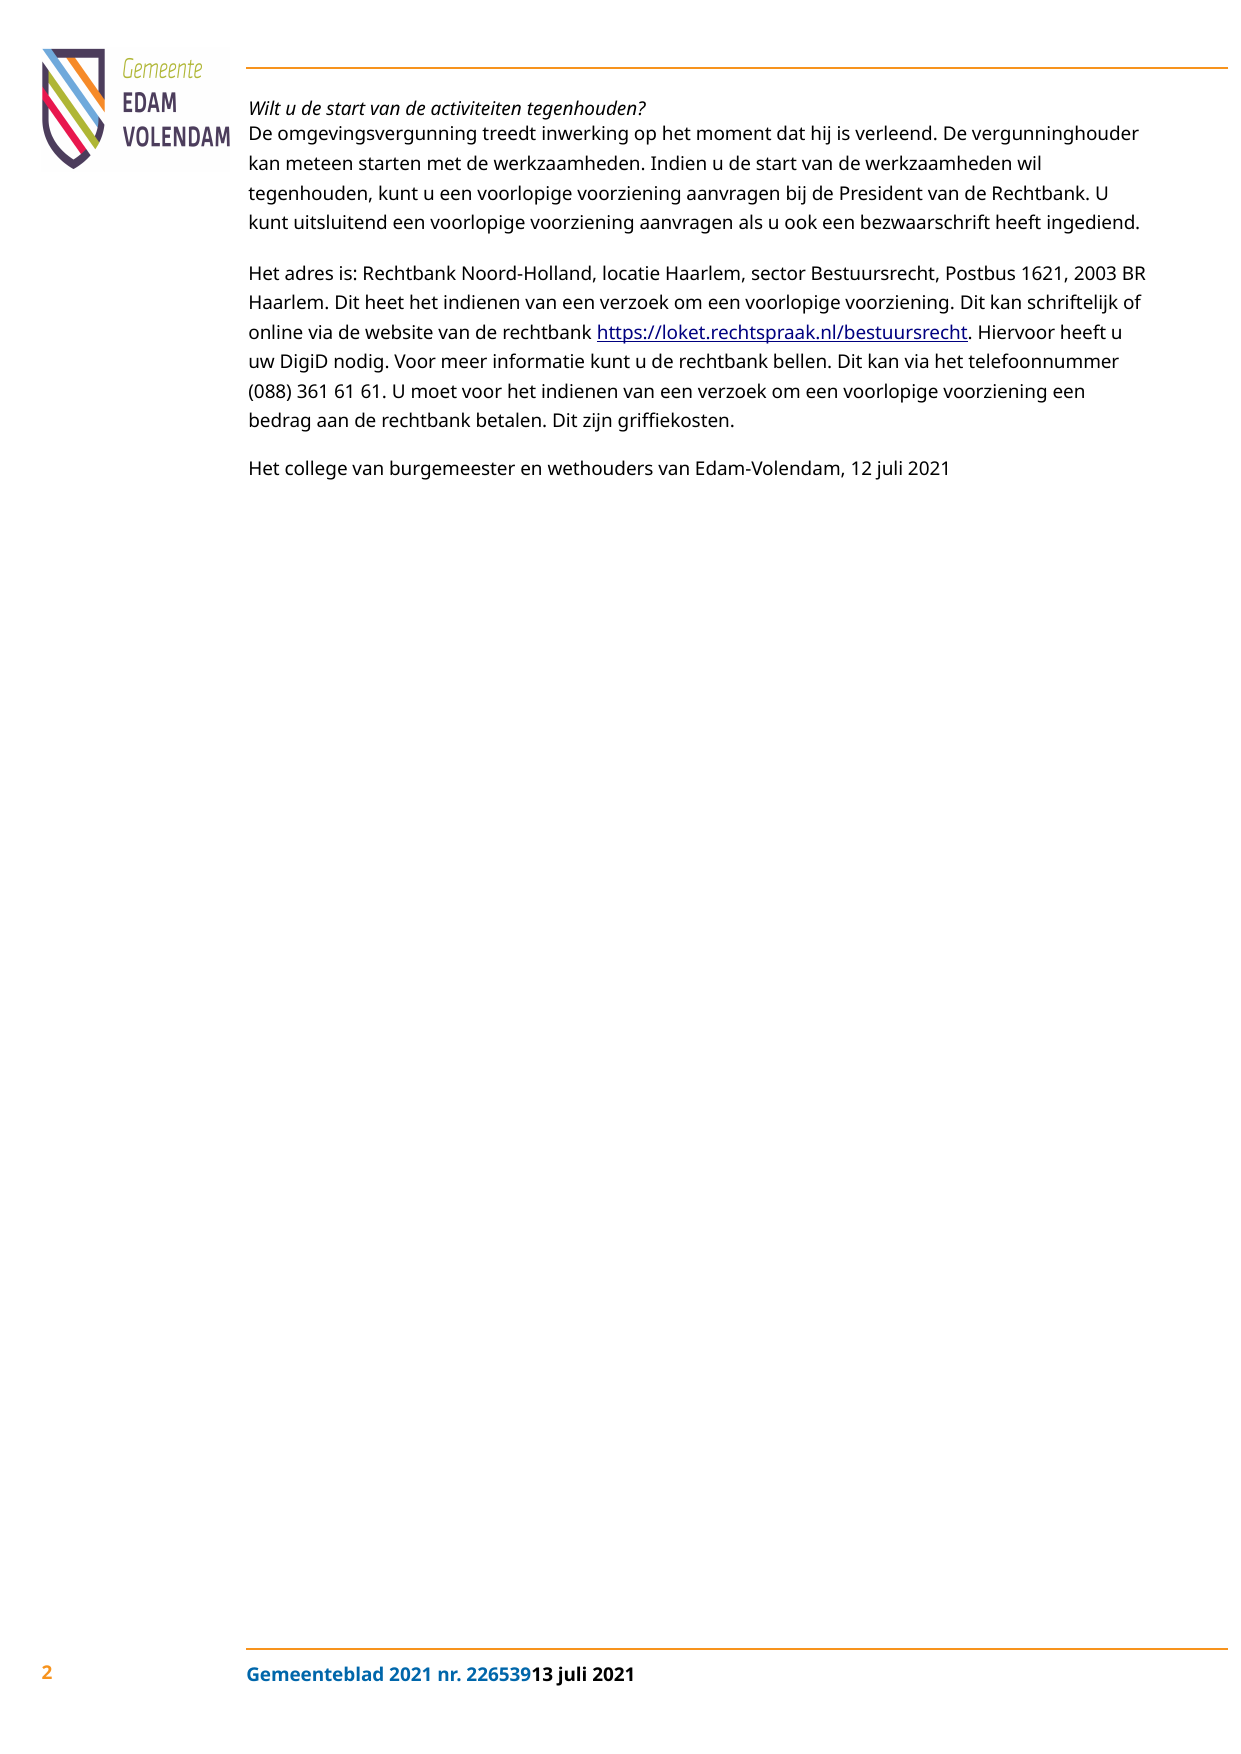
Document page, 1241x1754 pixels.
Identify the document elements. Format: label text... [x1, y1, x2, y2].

picture [41, 47, 231, 172]
text Het college van burgemeester en wethouders van Edam-Volendam, 12 juli 2021 [248, 455, 1152, 481]
text Het adres is: Rechtbank Noord-Holland, locatie Haarlem, sector Bestuursrecht, Postbus 1621, 2003 BR Haarlem. Dit heet het indienen van een verzoek om een voorlopige voorziening. Dit kan schriftelijk of online via de website van de rechtbank https://loket.rechtspraak.nl/bestuursrecht. Hiervoor heeft u uw DigiD nodig. Voor meer informatie kunt u de rechtbank bellen. Dit kan via het telefoonnummer (088) 361 61 61. U moet voor het indienen van een verzoek om een voorlopige voorziening een bedrag aan de rechtbank betalen. Dit zijn griffiekosten. [248, 260, 1152, 433]
text Wilt u de start van de activiteiten tegenhouden? [248, 95, 1152, 121]
text De omgevingsvergunning treedt inwerking op het moment dat hij is verleend. De vergunninghouder kan meteen starten met de werkzaamheden. Indien u de start van de werkzaamheden wil tegenhouden, kunt u een voorlopige voorziening aanvragen bij de President van de Rechtbank. U kunt uitsluitend een voorlopige voorziening aanvragen als u ook een bezwaarschrift heeft ingediend. [248, 121, 1152, 235]
